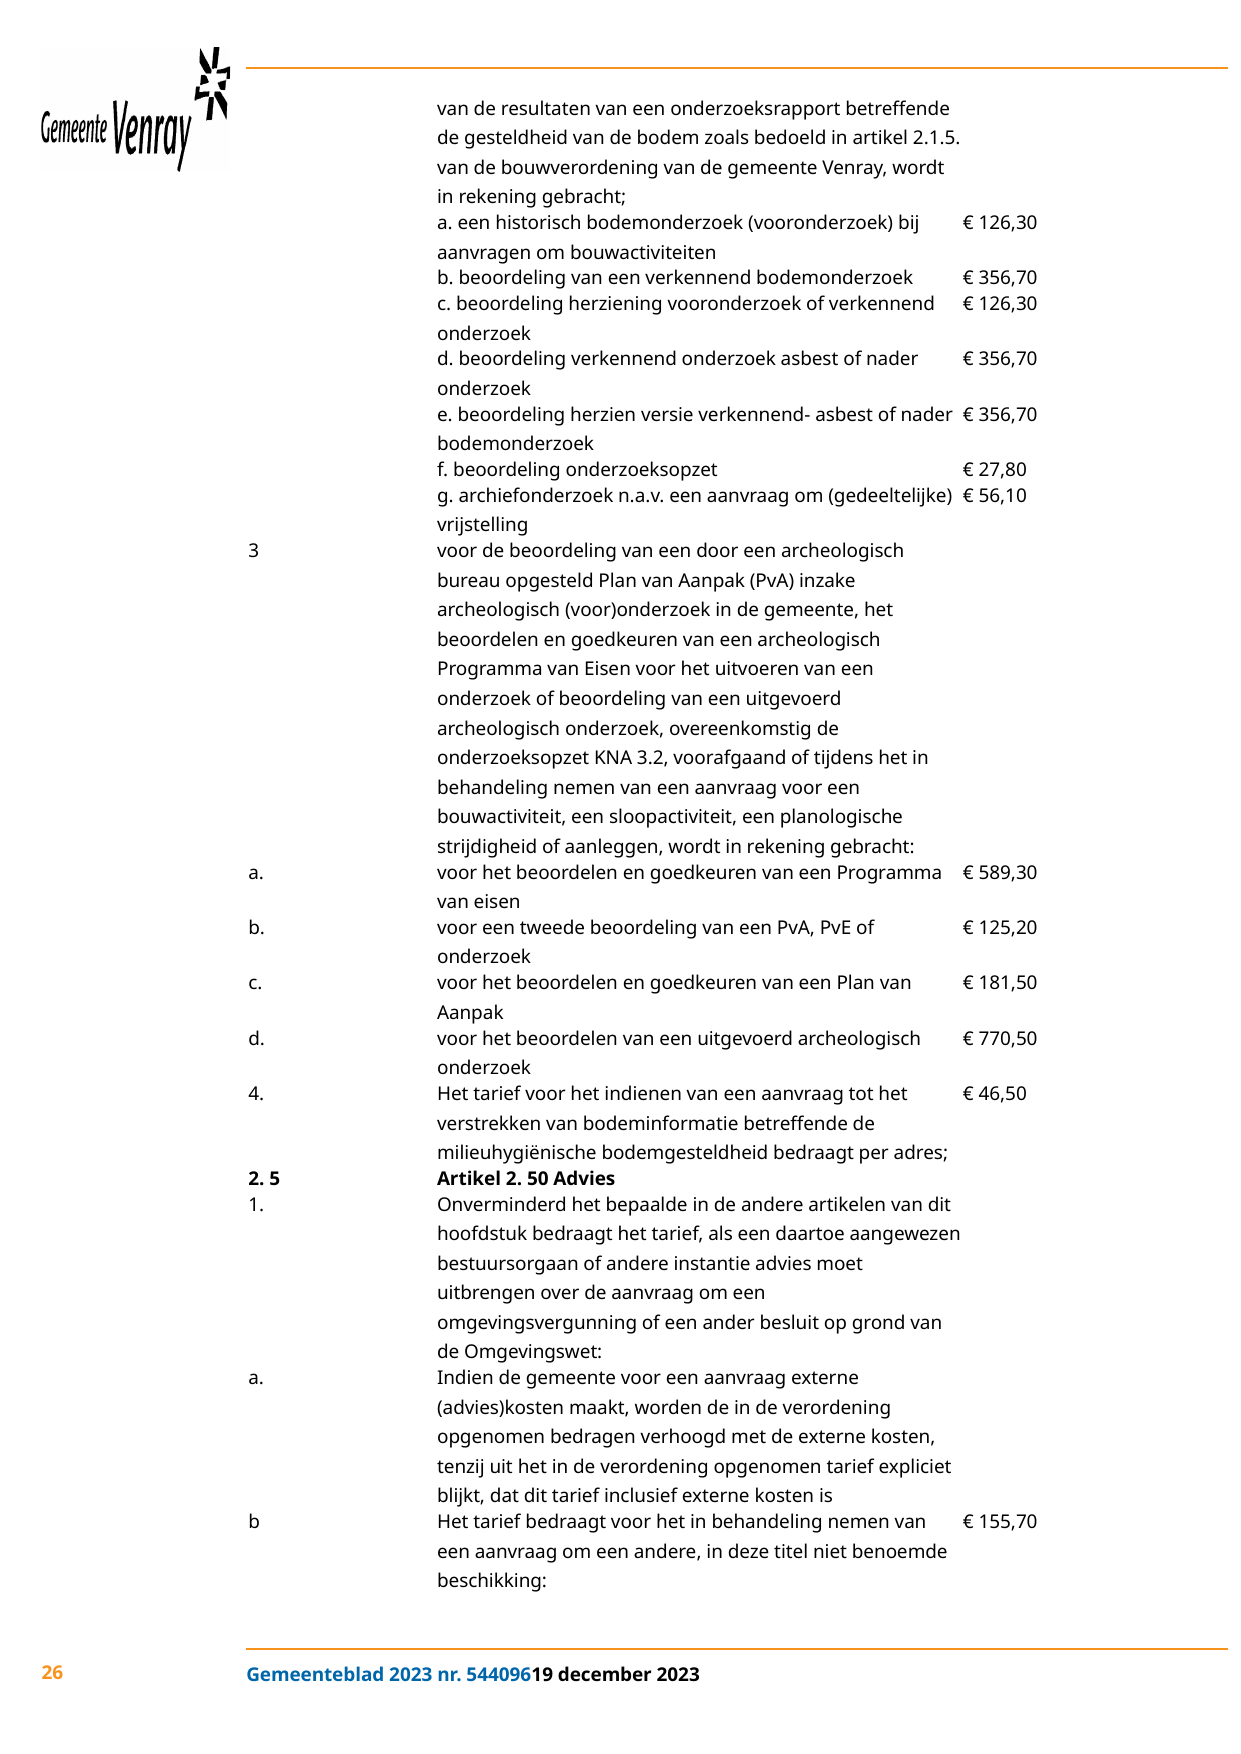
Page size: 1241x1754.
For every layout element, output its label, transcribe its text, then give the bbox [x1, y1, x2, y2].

table_cell voor het beoordelen en goedkeuren van een Plan van Aanpak [437, 970, 963, 1025]
table_cell d. [248, 1025, 437, 1080]
table_cell a. [248, 1364, 437, 1508]
table_cell Onverminderd het bepaalde in de andere artikelen van dit hoofdstuk bedraagt het tarief, als een daartoe aangewezen bestuursorgaan of andere instantie advies moet uitbrengen over de aanvraag om een omgevingsvergunning of een ander besluit op grond van de Omgevingswet: [437, 1191, 963, 1364]
table_cell b [248, 1509, 437, 1593]
table_cell [248, 482, 437, 537]
table_cell € 589,30 [963, 859, 1152, 914]
table_cell € 56,10 [963, 482, 1152, 537]
table_cell f. beoordeling onderzoeksopzet [437, 456, 963, 482]
table_cell [248, 346, 437, 401]
table_cell [963, 95, 1152, 209]
table_cell Indien de gemeente voor een aanvraag externe (advies)kosten maakt, worden de in de verordening opgenomen bedragen verhoogd met de externe kosten, tenzij uit het in de verordening opgenomen tarief expliciet blijkt, dat dit tarief inclusief externe kosten is [437, 1364, 963, 1508]
table_cell voor een tweede beoordeling van een PvA, PvE of onderzoek [437, 914, 963, 969]
table_cell [248, 456, 437, 482]
table_cell Artikel 2. 50 Advies [437, 1165, 963, 1191]
table_cell € 46,50 [963, 1080, 1152, 1165]
table_cell [248, 209, 437, 264]
table_cell [963, 1364, 1152, 1508]
table_cell [963, 537, 1152, 859]
table_cell [963, 1165, 1152, 1191]
table_cell b. beoordeling van een verkennend bodemonderzoek [437, 265, 963, 290]
table_cell € 155,70 [963, 1509, 1152, 1593]
table_cell € 27,80 [963, 456, 1152, 482]
table_cell € 126,30 [963, 290, 1152, 346]
picture [41, 47, 231, 172]
table_cell g. archiefonderzoek n.a.v. een aanvraag om (gedeeltelijke) vrijstelling [437, 482, 963, 537]
table_cell 1. [248, 1191, 437, 1364]
table_cell Het tarief voor het indienen van een aanvraag tot het verstrekken van bodeminformatie betreffende de milieuhygiënische bodemgesteldheid bedraagt per adres; [437, 1080, 963, 1165]
table_cell € 770,50 [963, 1025, 1152, 1080]
table_cell [963, 1191, 1152, 1364]
table_cell c. [248, 970, 437, 1025]
table_cell a. een historisch bodemonderzoek (vooronderzoek) bij aanvragen om bouwactiviteiten [437, 209, 963, 264]
table_cell voor de beoordeling van een door een archeologisch bureau opgesteld Plan van Aanpak (PvA) inzake archeologisch (voor)onderzoek in de gemeente, het beoordelen en goedkeuren van een archeologisch Programma van Eisen voor het uitvoeren van een onderzoek of beoordeling van een uitgevoerd archeologisch onderzoek, overeenkomstig de onderzoeksopzet KNA 3.2, voorafgaand of tijdens het in behandeling nemen van een aanvraag voor een bouwactiviteit, een sloopactiviteit, een planologische strijdigheid of aanleggen, wordt in rekening gebracht: [437, 537, 963, 859]
table_cell 4. [248, 1080, 437, 1165]
table_cell € 181,50 [963, 970, 1152, 1025]
table_cell € 125,20 [963, 914, 1152, 969]
table_cell € 126,30 [963, 209, 1152, 264]
table_cell [248, 401, 437, 456]
table_cell € 356,70 [963, 401, 1152, 456]
table_cell a. [248, 859, 437, 914]
table_cell [248, 265, 437, 290]
table_cell voor het beoordelen en goedkeuren van een Programma van eisen [437, 859, 963, 914]
table_cell € 356,70 [963, 265, 1152, 290]
table_cell Het tarief bedraagt voor het in behandeling nemen van een aanvraag om een andere, in deze titel niet benoemde beschikking: [437, 1509, 963, 1593]
table_cell d. beoordeling verkennend onderzoek asbest of nader onderzoek [437, 346, 963, 401]
table_cell b. [248, 914, 437, 969]
table_cell van de resultaten van een onderzoeksrapport betreffende de gesteldheid van de bodem zoals bedoeld in artikel 2.1.5. van de bouwverordening van de gemeente Venray, wordt in rekening gebracht; [437, 95, 963, 209]
table_cell 2. 5 [248, 1165, 437, 1191]
table_cell c. beoordeling herziening vooronderzoek of verkennend onderzoek [437, 290, 963, 346]
table_cell [248, 95, 437, 209]
table_cell voor het beoordelen van een uitgevoerd archeologisch onderzoek [437, 1025, 963, 1080]
table_cell 3 [248, 537, 437, 859]
table_cell e. beoordeling herzien versie verkennend- asbest of nader bodemonderzoek [437, 401, 963, 456]
table_cell € 356,70 [963, 346, 1152, 401]
table_cell [248, 290, 437, 346]
